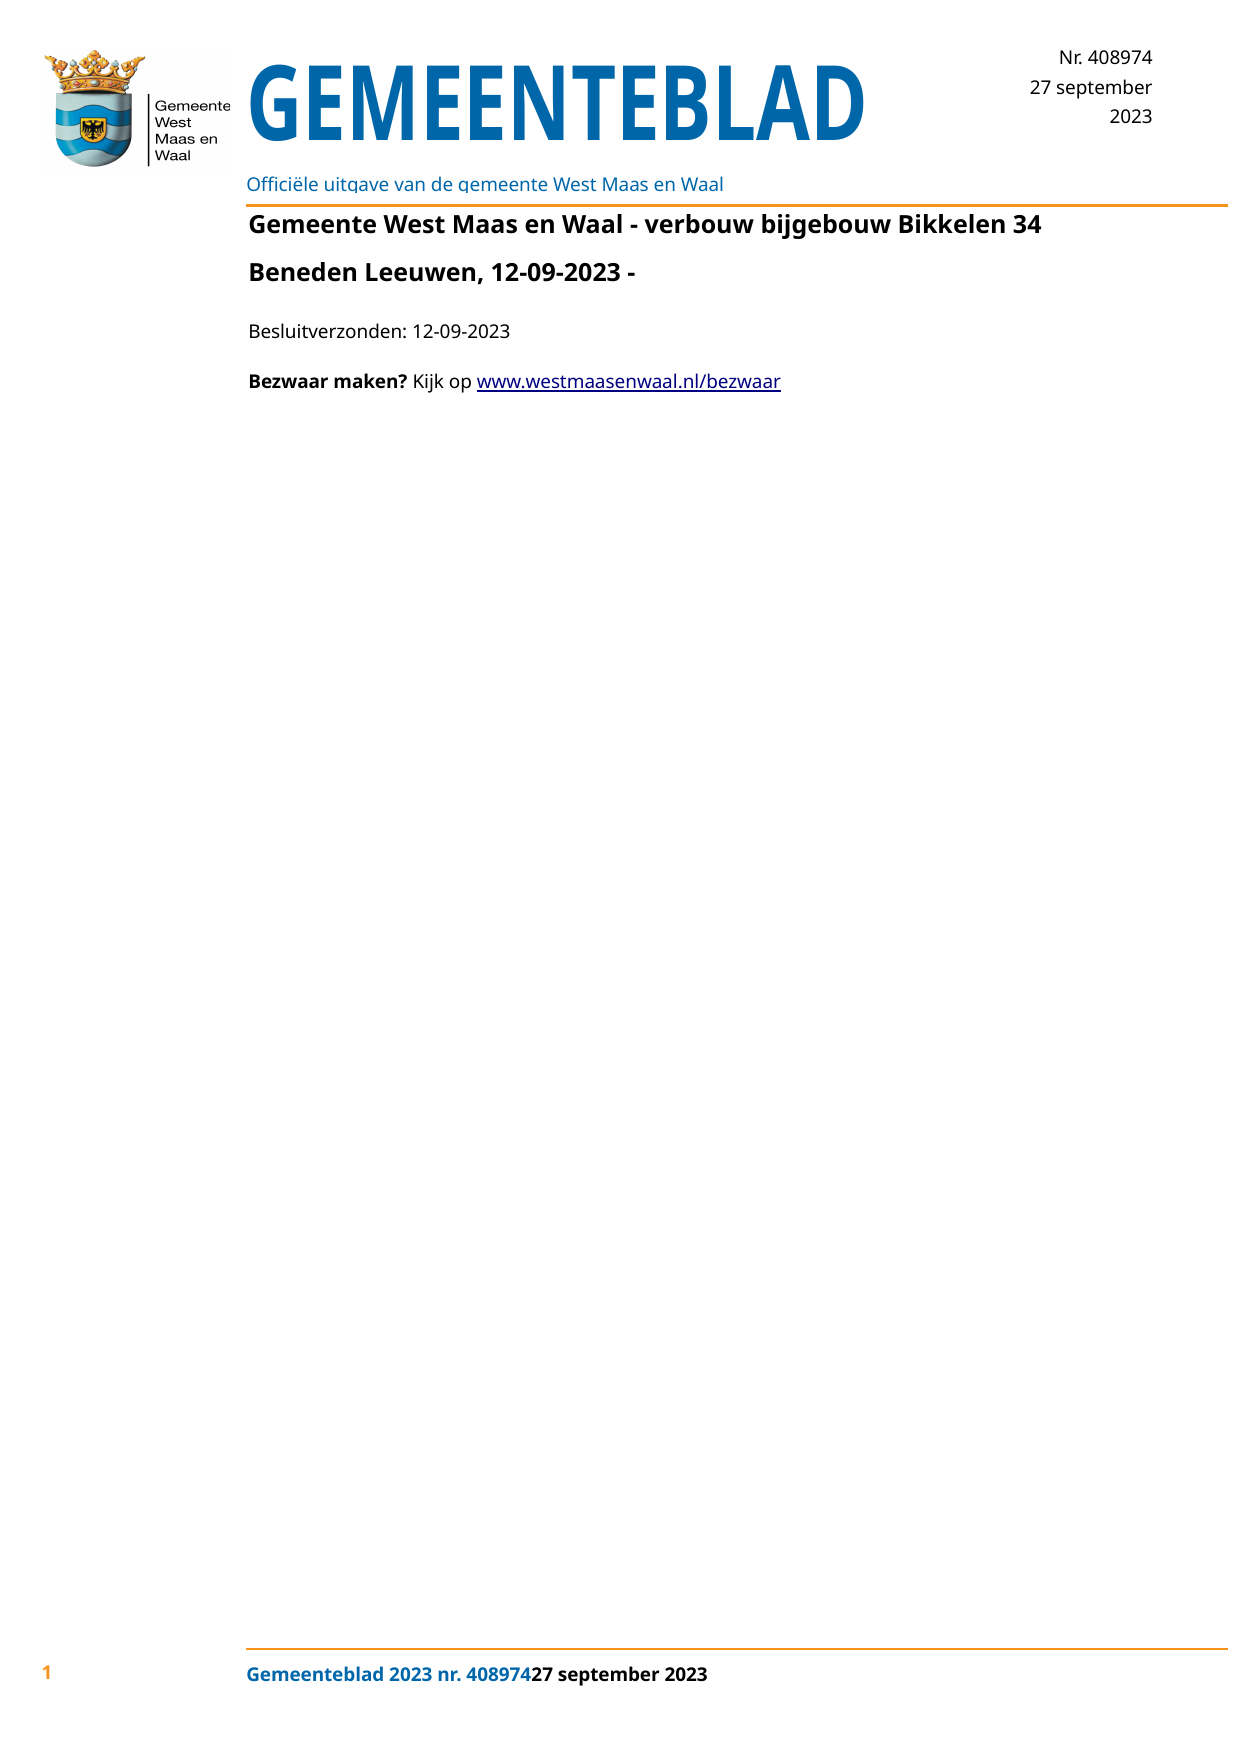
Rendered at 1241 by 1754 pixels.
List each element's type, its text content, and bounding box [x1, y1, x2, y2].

picture [41, 47, 231, 172]
text Gemeente West Maas en Waal - verbouw bijgebouw Bikkelen 34 Beneden Leeuwen, 12-09-2023 - [248, 207, 1152, 288]
text Besluitverzonden: 12-09-2023 [248, 318, 1152, 344]
text Bezwaar maken? Kijk op www.westmaasenwaal.nl/bezwaar [248, 368, 1152, 394]
